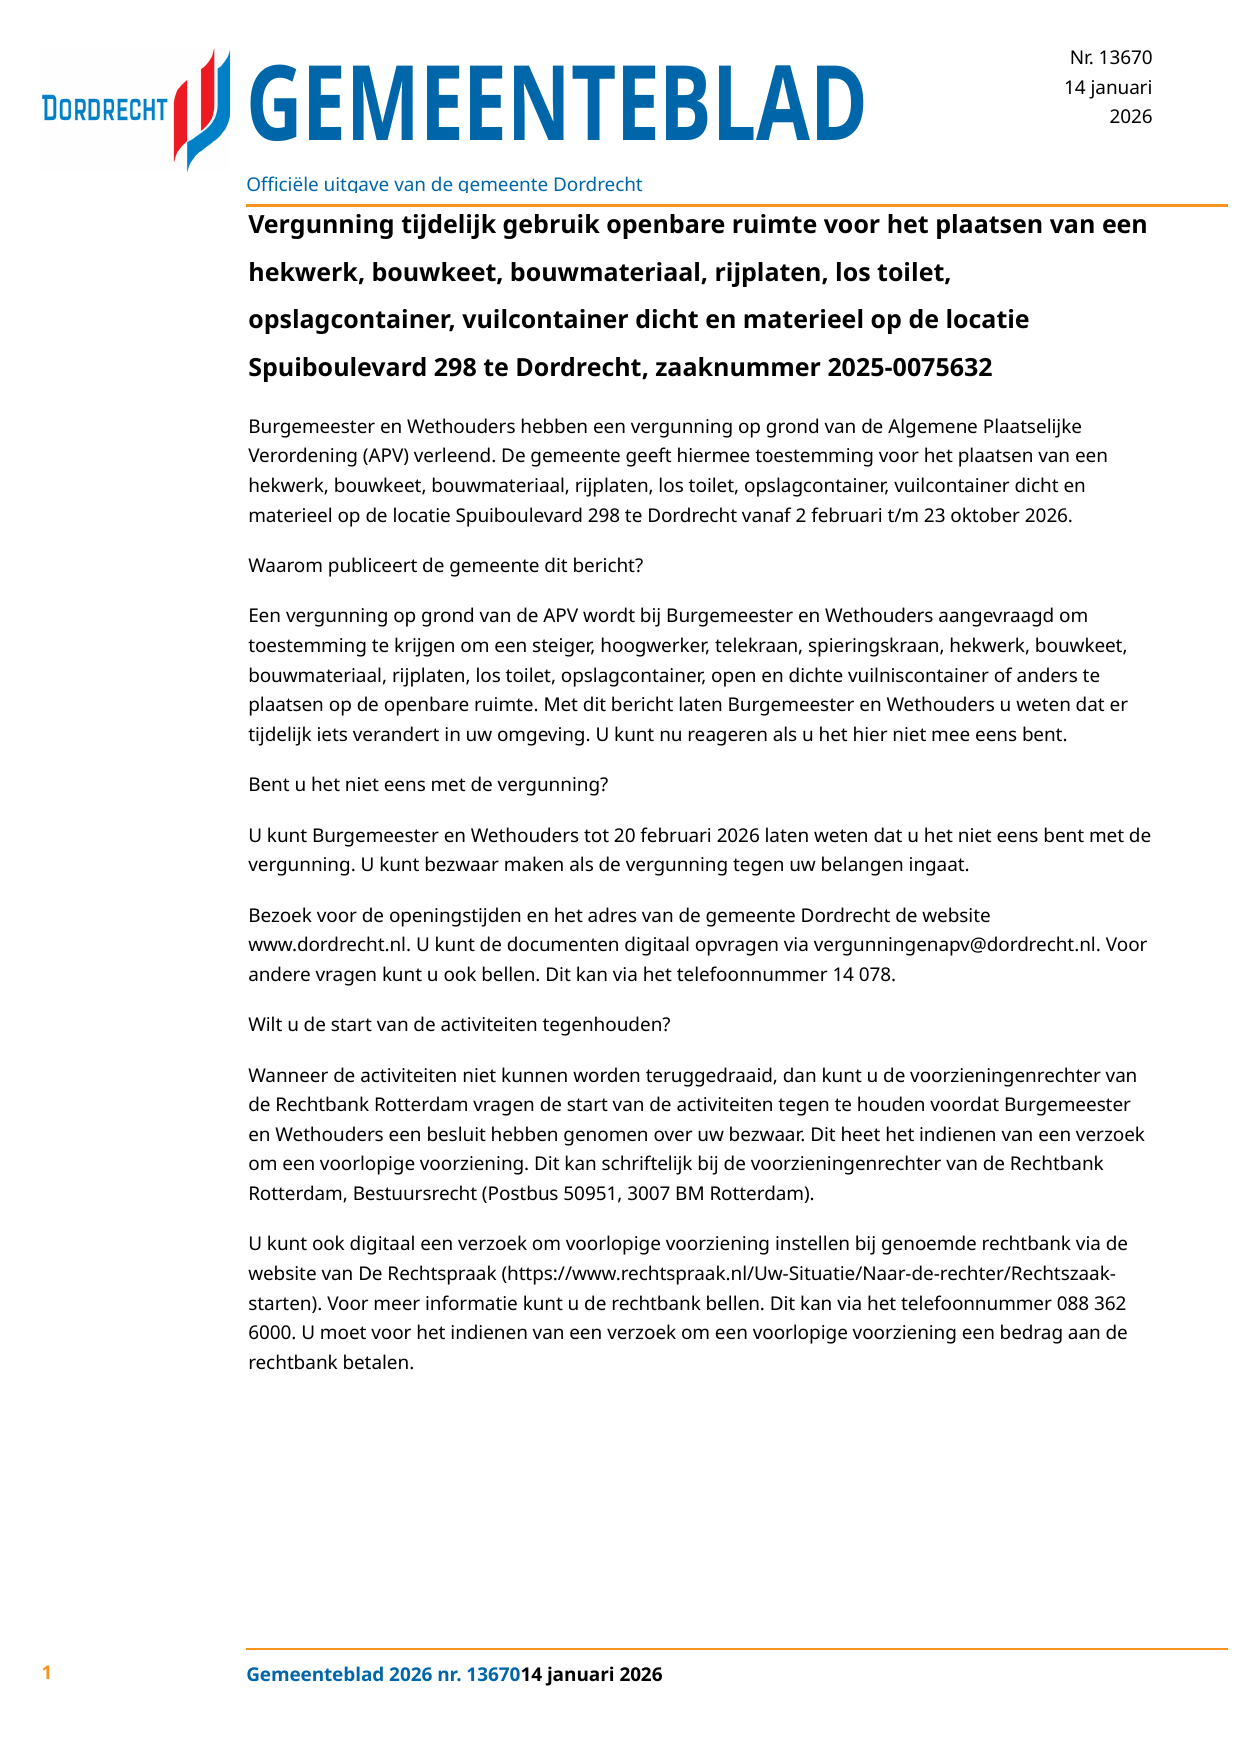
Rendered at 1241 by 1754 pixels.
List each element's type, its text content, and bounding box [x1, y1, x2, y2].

text Wilt u de start van de activiteiten tegenhouden? [248, 1011, 1152, 1037]
text Waarom publiceert de gemeente dit bericht? [248, 552, 1152, 578]
text Wanneer de activiteiten niet kunnen worden teruggedraaid, dan kunt u de voorzieningenrechter van de Rechtbank Rotterdam vragen de start van de activiteiten tegen te houden voordat Burgemeester en Wethouders een besluit hebben genomen over uw bezwaar. Dit heet het indienen van een verzoek om een voorlopige voorziening. Dit kan schriftelijk bij de voorzieningenrechter van de Rechtbank Rotterdam, Bestuursrecht (Postbus 50951, 3007 BM Rotterdam). [248, 1062, 1152, 1206]
text U kunt Burgemeester en Wethouders tot 20 februari 2026 laten weten dat u het niet eens bent met de vergunning. U kunt bezwaar maken als de vergunning tegen uw belangen ingaat. [248, 822, 1152, 877]
text U kunt ook digitaal een verzoek om voorlopige voorziening instellen bij genoemde rechtbank via de website van De Rechtspraak (https://www.rechtspraak.nl/Uw-Situatie/Naar-de-rechter/Rechtszaak-starten). Voor meer informatie kunt u de rechtbank bellen. Dit kan via het telefoonnummer 088 362 6000. U moet voor het indienen van een verzoek om een voorlopige voorziening een bedrag aan de rechtbank betalen. [248, 1231, 1152, 1375]
text Bezoek voor de openingstijden en het adres van de gemeente Dordrecht de website www.dordrecht.nl. U kunt de documenten digitaal opvragen via vergunningenapv@dordrecht.nl. Voor andere vragen kunt u ook bellen. Dit kan via het telefoonnummer 14 078. [248, 902, 1152, 987]
text Vergunning tijdelijk gebruik openbare ruimte voor het plaatsen van een hekwerk, bouwkeet, bouwmateriaal, rijplaten, los toilet, opslagcontainer, vuilcontainer dicht en materieel op de locatie Spuiboulevard 298 te Dordrecht, zaaknummer 2025-0075632 [248, 207, 1152, 384]
picture [41, 47, 231, 172]
text Burgemeester en Wethouders hebben een vergunning op grond van de Algemene Plaatselijke Verordening (APV) verleend. De gemeente geeft hiermee toestemming voor het plaatsen van een hekwerk, bouwkeet, bouwmateriaal, rijplaten, los toilet, opslagcontainer, vuilcontainer dicht en materieel op de locatie Spuiboulevard 298 te Dordrecht vanaf 2 februari t/m 23 oktober 2026. [248, 413, 1152, 528]
text Bent u het niet eens met de vergunning? [248, 771, 1152, 797]
text Een vergunning op grond van de APV wordt bij Burgemeester en Wethouders aangevraagd om toestemming te krijgen om een steiger, hoogwerker, telekraan, spieringskraan, hekwerk, bouwkeet, bouwmateriaal, rijplaten, los toilet, opslagcontainer, open en dichte vuilniscontainer of anders te plaatsen op de openbare ruimte. Met dit bericht laten Burgemeester en Wethouders u weten dat er tijdelijk iets verandert in uw omgeving. U kunt nu reageren als u het hier niet mee eens bent. [248, 603, 1152, 747]
